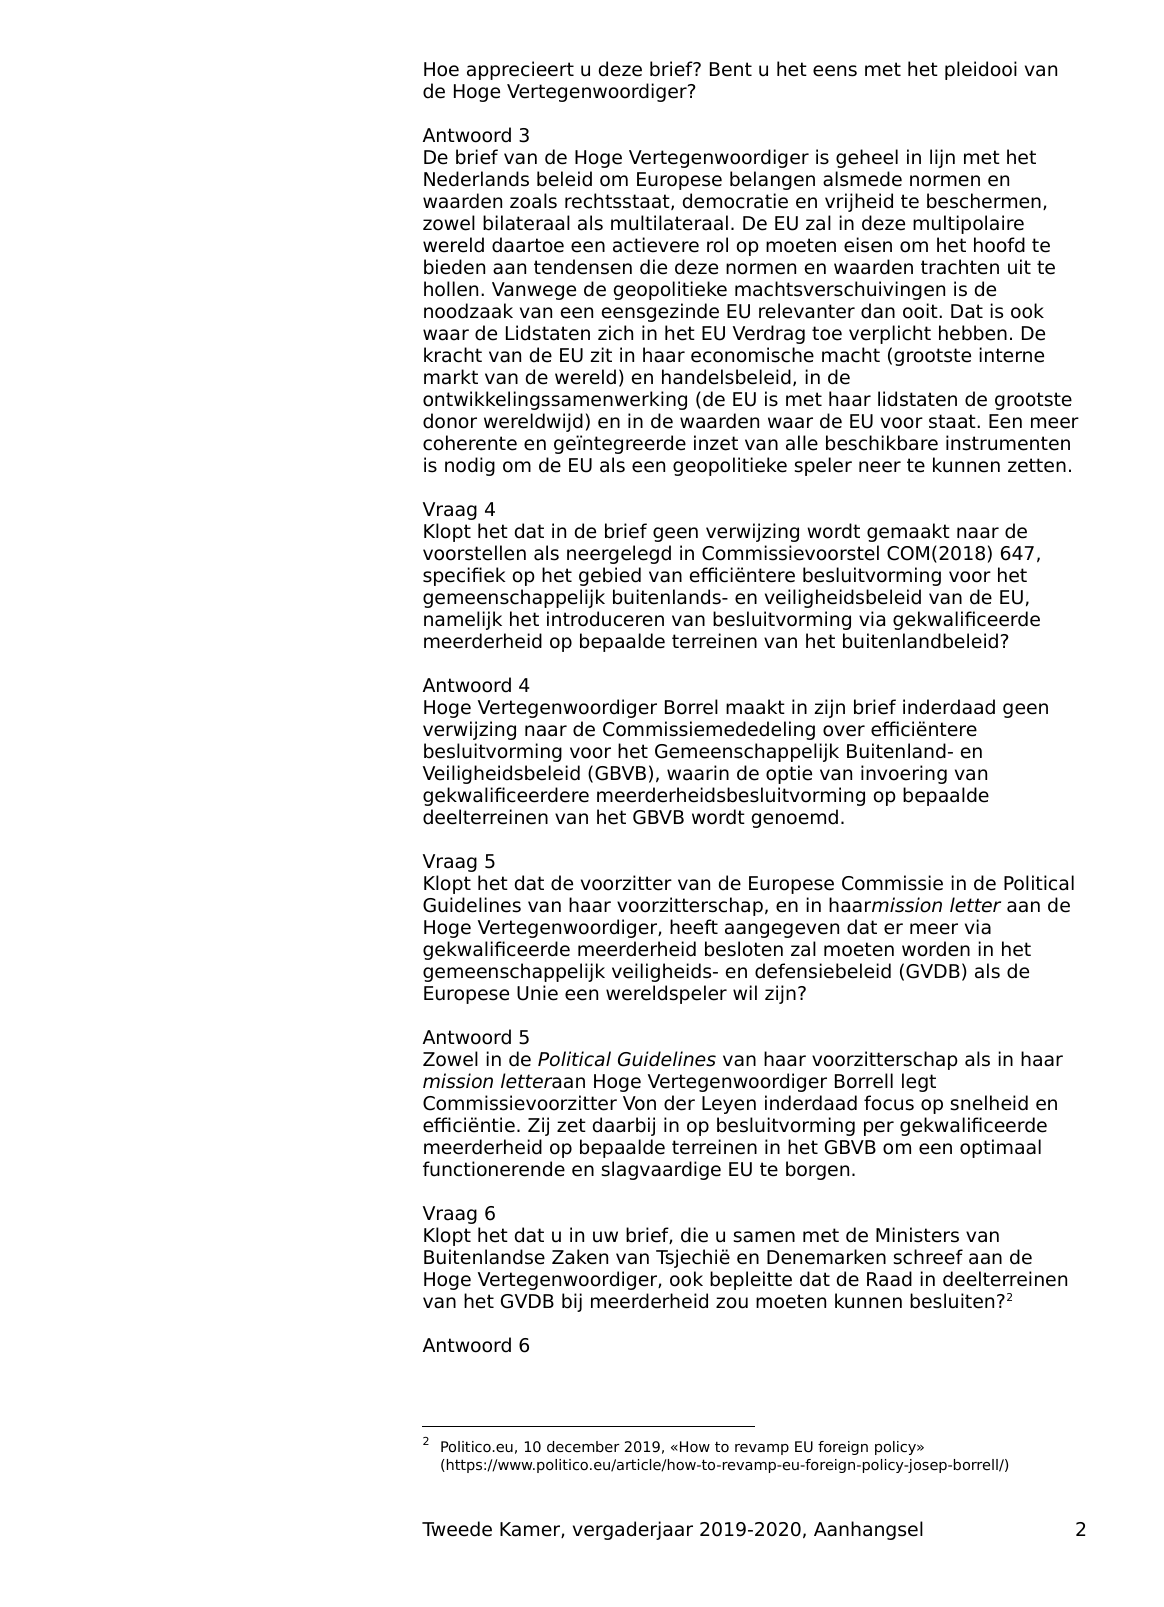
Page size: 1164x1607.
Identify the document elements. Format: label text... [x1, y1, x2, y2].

text Klopt het dat de voorzitter van de Europese Commissie in de Political Guidelines van haar voorzitterschap, en in haarmission letter aan de Hoge Vertegenwoordiger, heeft aangegeven dat er meer via gekwalificeerde meerderheid besloten zal moeten worden in het gemeenschappelijk veiligheids- en defensiebeleid (GVDB) als de Europese Unie een wereldspeler wil zijn? [422, 873, 1087, 1005]
text Politico.eu, 10 december 2019, «How to revamp EU foreign policy» (https://www.politico.eu/article/how-to-revamp-eu-foreign-policy-josep-borrell/) [422, 1435, 1087, 1474]
text Antwoord 3 [422, 125, 1087, 147]
text Klopt het dat u in uw brief, die u samen met de Ministers van Buitenlandse Zaken van Tsjechië en Denemarken schreef aan de Hoge Vertegenwoordiger, ook bepleitte dat de Raad in deelterreinen van het GVDB bij meerderheid zou moeten kunnen besluiten? [422, 1225, 1087, 1313]
text Klopt het dat in de brief geen verwijzing wordt gemaakt naar de voorstellen als neergelegd in Commissievoorstel COM(2018) 647, specifiek op het gebied van efficiëntere besluitvorming voor het gemeenschappelijk buitenlands- en veiligheidsbeleid van de EU, namelijk het introduceren van besluitvorming via gekwalificeerde meerderheid op bepaalde terreinen van het buitenlandbeleid? [422, 521, 1087, 653]
text Hoge Vertegenwoordiger Borrel maakt in zijn brief inderdaad geen verwijzing naar de Commissiemededeling over efficiëntere besluitvorming voor het Gemeenschappelijk Buitenland- en Veiligheidsbeleid (GBVB), waarin de optie van invoering van gekwalificeerdere meerderheidsbesluitvorming op bepaalde deelterreinen van het GBVB wordt genoemd. [422, 697, 1087, 829]
text Antwoord 6 [422, 1335, 1087, 1357]
text Zowel in de Political Guidelines van haar voorzitterschap als in haar mission letteraan Hoge Vertegenwoordiger Borrell legt Commissievoorzitter Von der Leyen inderdaad focus op snelheid en efficiëntie. Zij zet daarbij in op besluitvorming per gekwalificeerde meerderheid op bepaalde terreinen in het GBVB om een optimaal functionerende en slagvaardige EU te borgen. [422, 1049, 1087, 1181]
text Vraag 6 [422, 1203, 1087, 1225]
text Antwoord 4 [422, 675, 1087, 697]
text Vraag 5 [422, 851, 1087, 873]
text De brief van de Hoge Vertegenwoordiger is geheel in lijn met het Nederlands beleid om Europese belangen alsmede normen en waarden zoals rechtsstaat, democratie en vrijheid te beschermen, zowel bilateraal als multilateraal. De EU zal in deze multipolaire wereld daartoe een actievere rol op moeten eisen om het hoofd te bieden aan tendensen die deze normen en waarden trachten uit te hollen. Vanwege de geopolitieke machtsverschuivingen is de noodzaak van een eensgezinde EU relevanter dan ooit. Dat is ook waar de Lidstaten zich in het EU Verdrag toe verplicht hebben. De kracht van de EU zit in haar economische macht (grootste interne markt van de wereld) en handelsbeleid, in de ontwikkelingssamenwerking (de EU is met haar lidstaten de grootste donor wereldwijd) en in de waarden waar de EU voor staat. Een meer coherente en geïntegreerde inzet van alle beschikbare instrumenten is nodig om de EU als een geopolitieke speler neer te kunnen zetten. [422, 147, 1087, 477]
text Hoe apprecieert u deze brief? Bent u het eens met het pleidooi van de Hoge Vertegenwoordiger? [422, 59, 1087, 103]
text Antwoord 5 [422, 1027, 1087, 1049]
text Vraag 4 [422, 499, 1087, 521]
